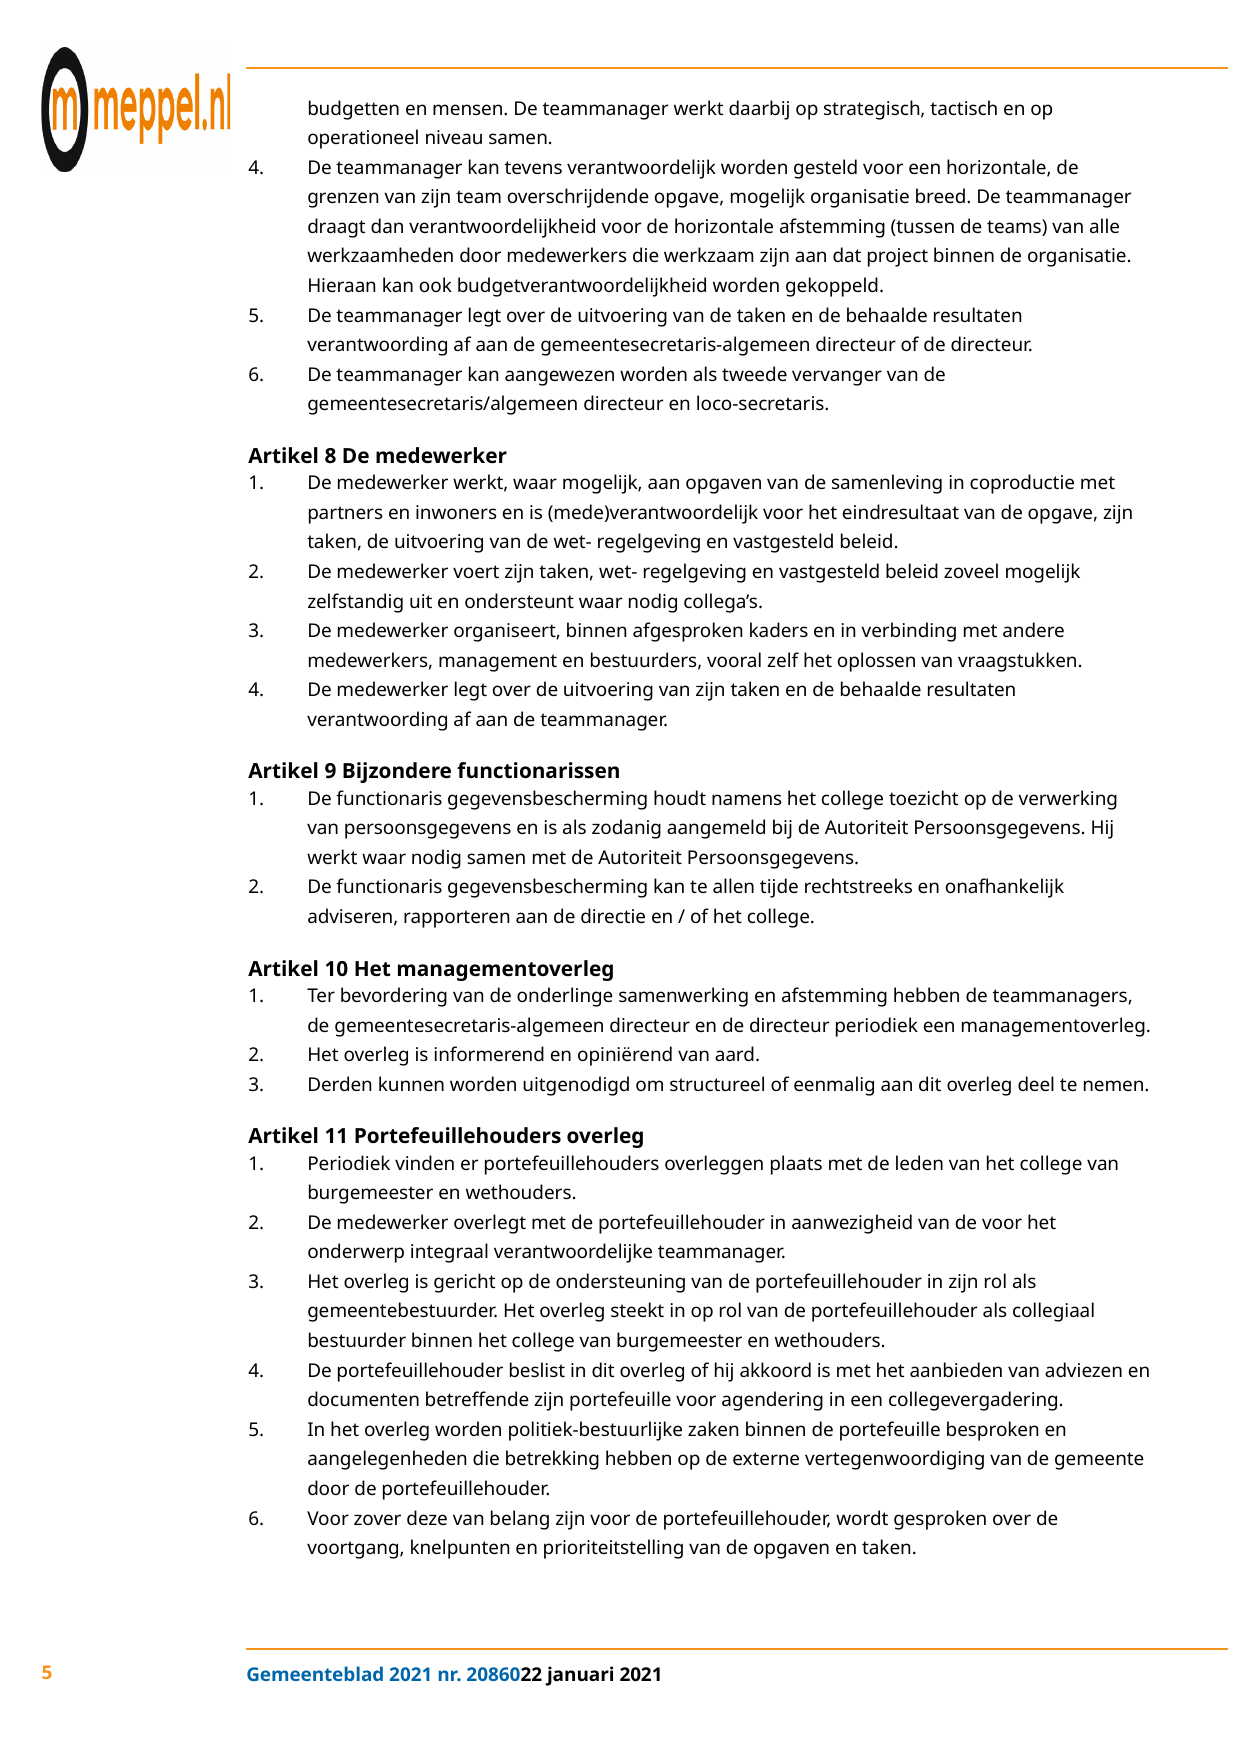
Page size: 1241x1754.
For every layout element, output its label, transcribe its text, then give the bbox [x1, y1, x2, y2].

list De medewerker organiseert, binnen afgesproken kaders en in verbinding met andere medewerkers, management en bestuurders, vooral zelf het oplossen van vraagstukken. [248, 617, 1152, 673]
picture [41, 47, 231, 172]
list De medewerker werkt, waar mogelijk, aan opgaven van de samenleving in coproductie met partners en inwoners en is (mede)verantwoordelijk voor het eindresultaat van de opgave, zijn taken, de uitvoering van de wet- regelgeving en vastgesteld beleid. [248, 469, 1152, 554]
list De medewerker voert zijn taken, wet- regelgeving en vastgesteld beleid zoveel mogelijk zelfstandig uit en ondersteunt waar nodig collega’s. [248, 558, 1152, 613]
list budgetten en mensen. De teammanager werkt daarbij op strategisch, tactisch en op operationeel niveau samen. [248, 95, 1152, 150]
list De teammanager kan tevens verantwoordelijk worden gesteld voor een horizontale, de grenzen van zijn team overschrijdende opgave, mogelijk organisatie breed. De teammanager draagt dan verantwoordelijkheid voor de horizontale afstemming (tussen de teams) van alle werkzaamheden door medewerkers die werkzaam zijn aan dat project binnen de organisatie. Hieraan kan ook budgetverantwoordelijkheid worden gekoppeld. [248, 154, 1152, 298]
text Artikel 9 Bijzondere functionarissen [248, 757, 1152, 785]
list De portefeuillehouder beslist in dit overleg of hij akkoord is met het aanbieden van adviezen en documenten betreffende zijn portefeuille voor agendering in een collegevergadering. [248, 1357, 1152, 1412]
list Het overleg is gericht op de ondersteuning van de portefeuillehouder in zijn rol als gemeentebestuurder. Het overleg steekt in op rol van de portefeuillehouder als collegiaal bestuurder binnen het college van burgemeester en wethouders. [248, 1268, 1152, 1353]
list Ter bevordering van de onderlinge samenwerking en afstemming hebben de teammanagers, de gemeentesecretaris-algemeen directeur en de directeur periodiek een managementoverleg. [248, 982, 1152, 1037]
list De functionaris gegevensbescherming kan te allen tijde rechtstreeks en onafhankelijk adviseren, rapporteren aan de directie en / of het college. [248, 874, 1152, 929]
list De functionaris gegevensbescherming houdt namens het college toezicht op de verwerking van persoonsgegevens en is als zodanig aangemeld bij de Autoriteit Persoonsgegevens. Hij werkt waar nodig samen met de Autoriteit Persoonsgegevens. [248, 785, 1152, 870]
list Derden kunnen worden uitgenodigd om structureel of eenmalig aan dit overleg deel te nemen. [248, 1071, 1152, 1097]
list In het overleg worden politiek-bestuurlijke zaken binnen de portefeuille besproken en aangelegenheden die betrekking hebben op de externe vertegenwoordiging van de gemeente door de portefeuillehouder. [248, 1416, 1152, 1501]
list Periodiek vinden er portefeuillehouders overleggen plaats met de leden van het college van burgemeester en wethouders. [248, 1150, 1152, 1205]
text Artikel 8 De medewerker [248, 441, 1152, 469]
list De teammanager legt over de uitvoering van de taken en de behaalde resultaten verantwoording af aan de gemeentesecretaris-algemeen directeur of de directeur. [248, 302, 1152, 357]
list Het overleg is informerend en opiniërend van aard. [248, 1041, 1152, 1067]
list De medewerker overlegt met de portefeuillehouder in aanwezigheid van de voor het onderwerp integraal verantwoordelijke teammanager. [248, 1209, 1152, 1264]
list De teammanager kan aangewezen worden als tweede vervanger van de gemeentesecretaris/algemeen directeur en loco-secretaris. [248, 361, 1152, 416]
text Artikel 10 Het managementoverleg [248, 954, 1152, 982]
list Voor zover deze van belang zijn voor de portefeuillehouder, wordt gesproken over de voortgang, knelpunten en prioriteitstelling van de opgaven en taken. [248, 1505, 1152, 1560]
text Artikel 11 Portefeuillehouders overleg [248, 1121, 1152, 1150]
list De medewerker legt over de uitvoering van zijn taken en de behaalde resultaten verantwoording af aan de teammanager. [248, 677, 1152, 732]
